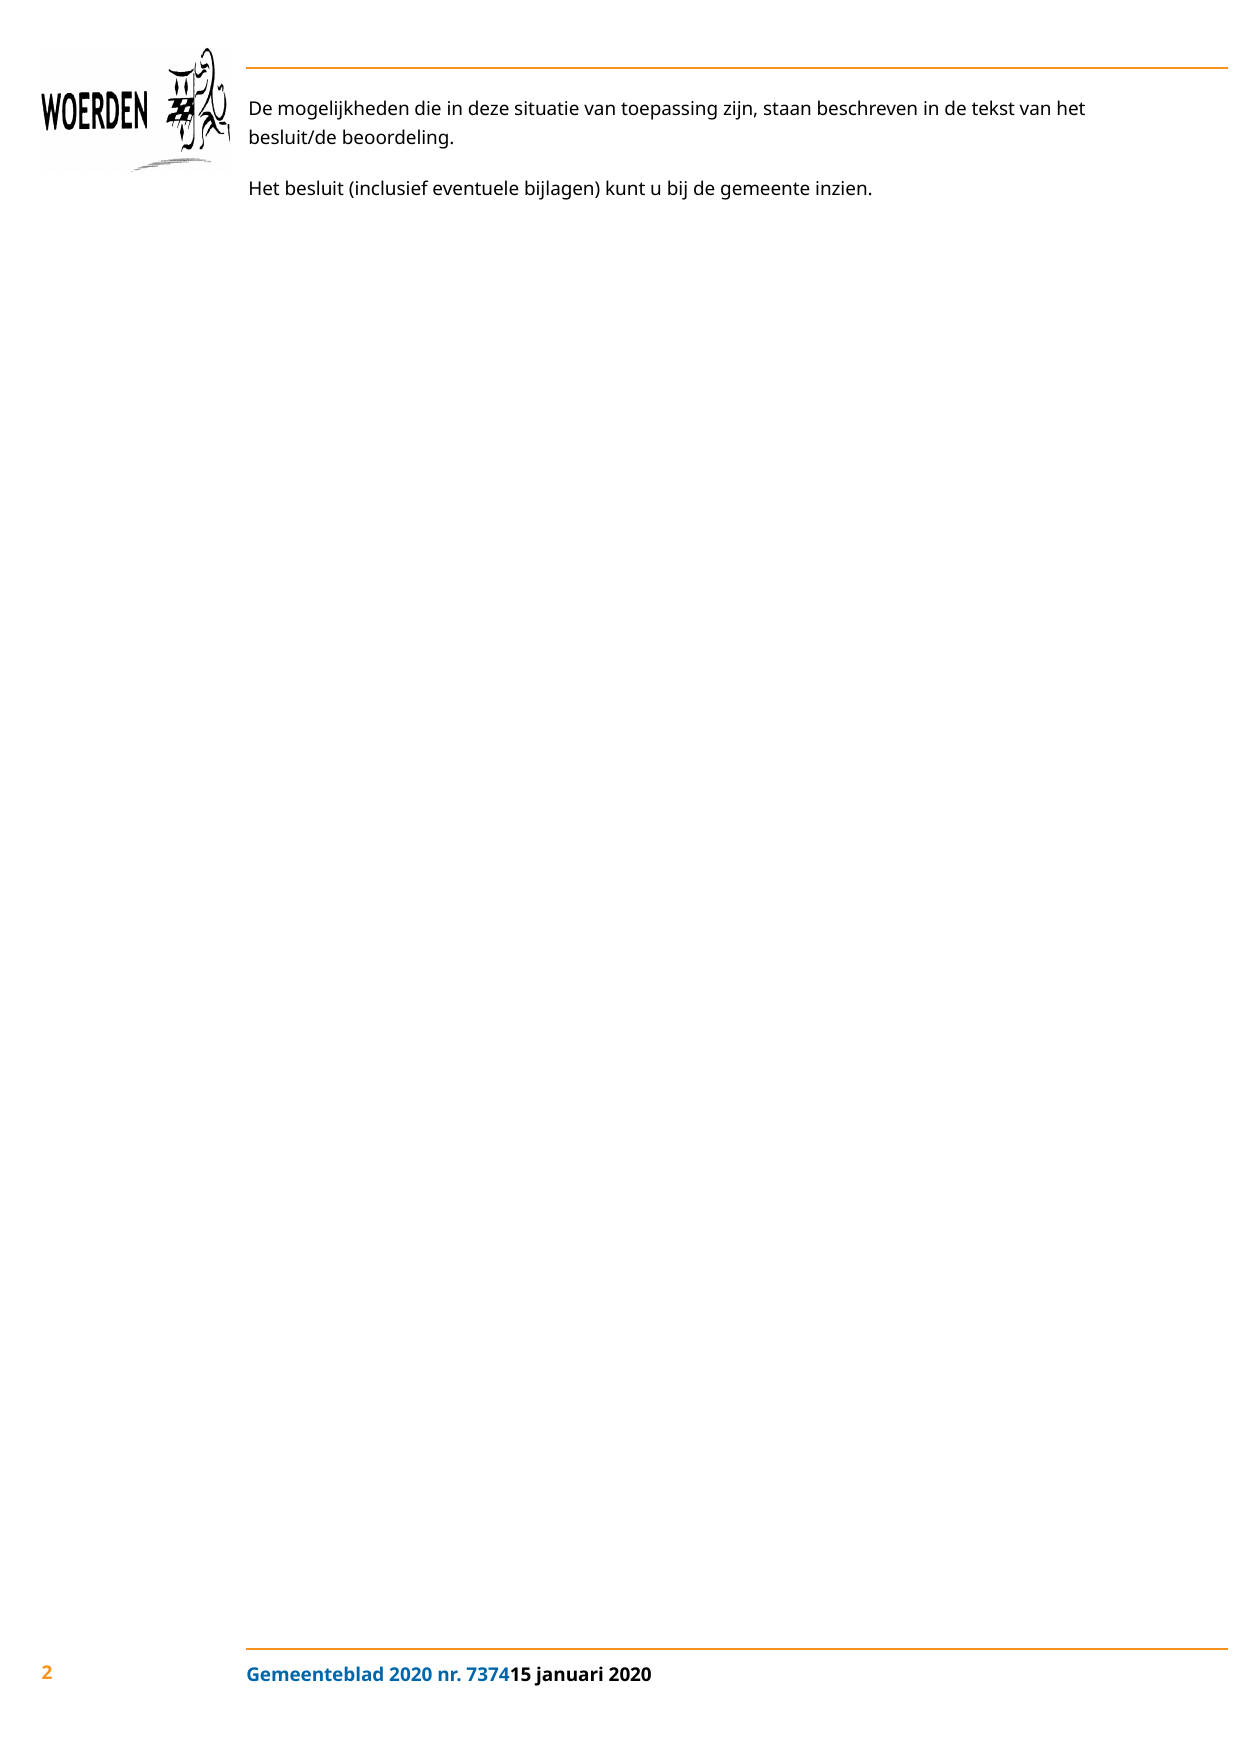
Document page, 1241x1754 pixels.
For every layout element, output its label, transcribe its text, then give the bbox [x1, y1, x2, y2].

text Het besluit (inclusief eventuele bijlagen) kunt u bij de gemeente inzien. [248, 175, 1152, 201]
text De mogelijkheden die in deze situatie van toepassing zijn, staan beschreven in de tekst van het besluit/de beoordeling. [248, 95, 1152, 150]
picture [41, 47, 231, 172]
